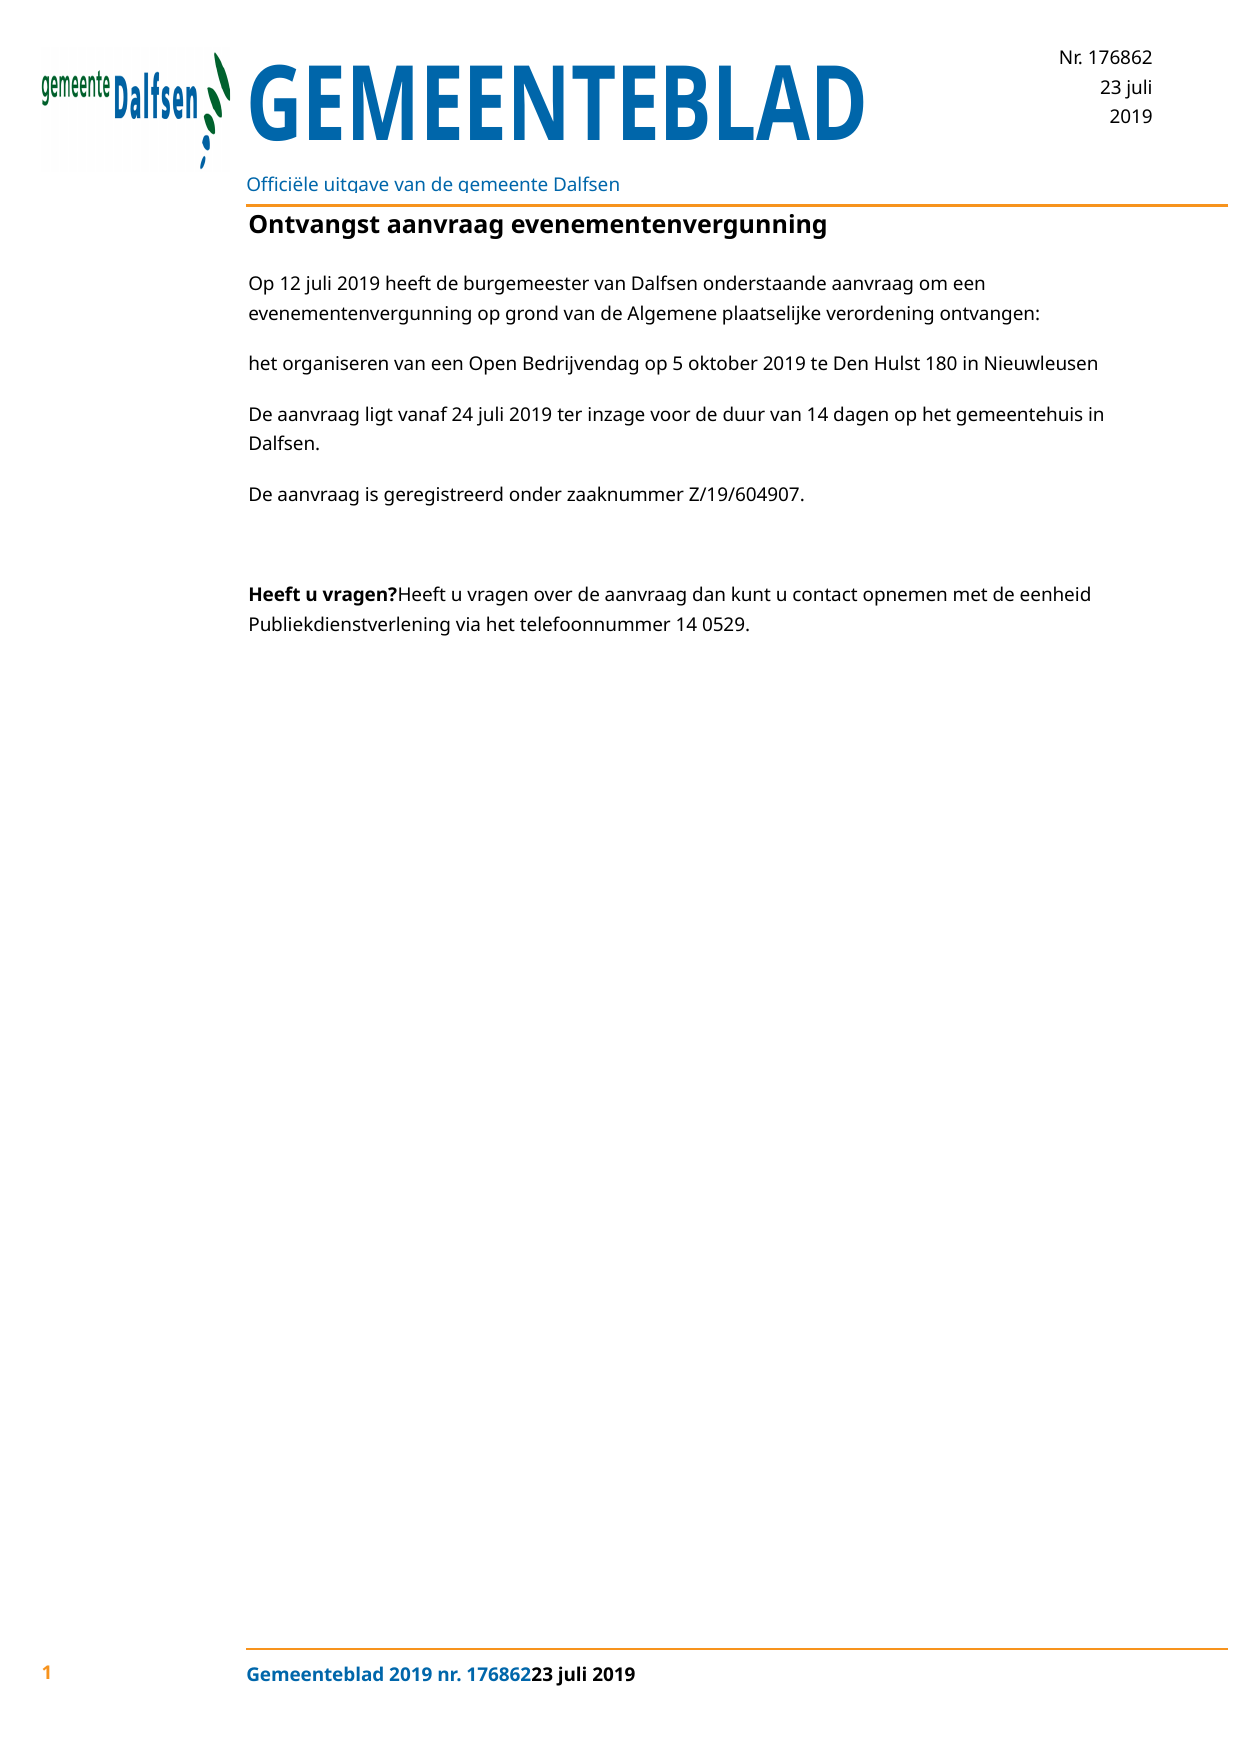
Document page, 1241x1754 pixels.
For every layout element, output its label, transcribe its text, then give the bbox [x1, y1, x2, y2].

text Op 12 juli 2019 heeft de burgemeester van Dalfsen onderstaande aanvraag om een evenementenvergunning op grond van de Algemene plaatselijke verordening ontvangen: [248, 270, 1152, 326]
text het organiseren van een Open Bedrijvendag op 5 oktober 2019 te Den Hulst 180 in Nieuwleusen [248, 350, 1152, 376]
picture [41, 47, 231, 172]
text De aanvraag is geregistreerd onder zaaknummer Z/19/604907. [248, 481, 1152, 506]
text De aanvraag ligt vanaf 24 juli 2019 ter inzage voor de duur van 14 dagen op het gemeentehuis in Dalfsen. [248, 401, 1152, 456]
text Heeft u vragen?Heeft u vragen over de aanvraag dan kunt u contact opnemen met de eenheid Publiekdienstverlening via het telefoonnummer 14 0529. [248, 582, 1152, 637]
text Ontvangst aanvraag evenementenvergunning [248, 207, 1152, 241]
